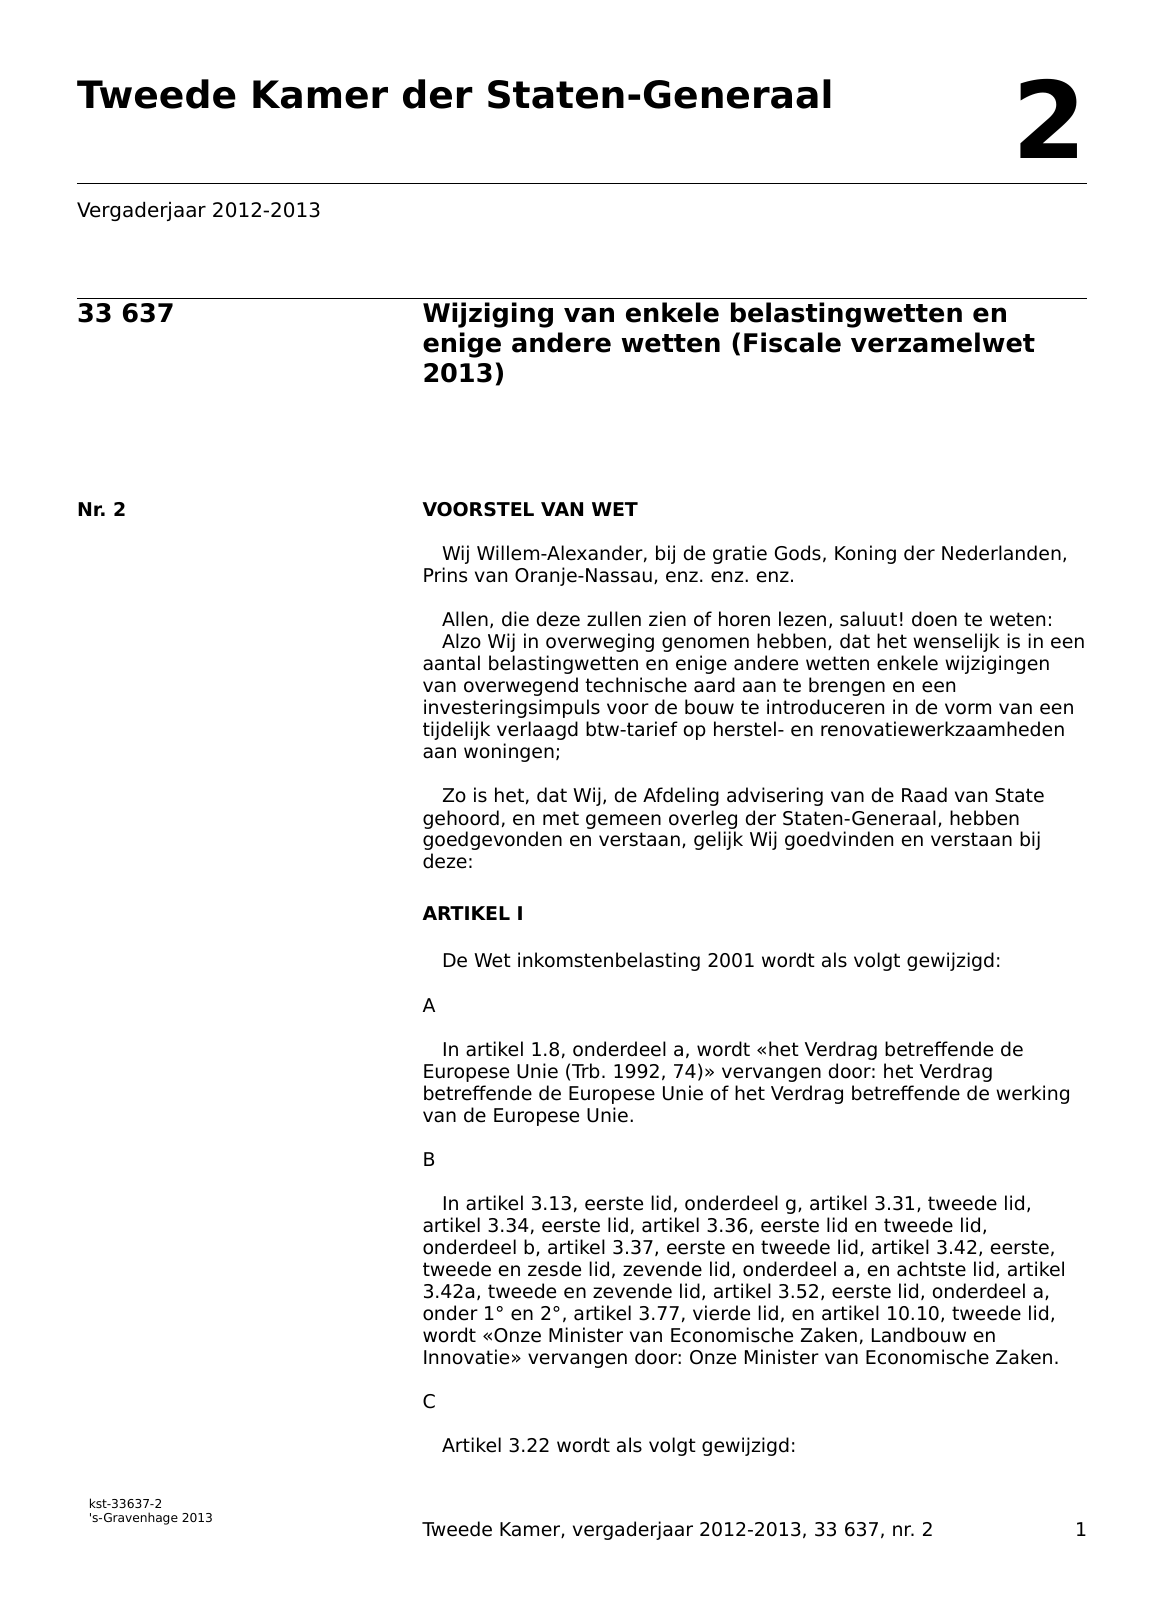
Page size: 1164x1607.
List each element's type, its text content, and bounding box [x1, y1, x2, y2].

text C [422, 1391, 1087, 1413]
text In artikel 1.8, onderdeel a, wordt «het Verdrag betreffende de Europese Unie (Trb. 1992, 74)» vervangen door: het Verdrag betreffende de Europese Unie of het Verdrag betreffende de werking van de Europese Unie. [422, 1039, 1087, 1127]
text Wij Willem-Alexander, bij de gratie Gods, Koning der Nederlanden, Prins van Oranje-Nassau, enz. enz. enz. [422, 543, 1087, 587]
text kst-33637-2 [88, 1497, 323, 1511]
table_cell Vergaderjaar 2012-2013 [77, 184, 1087, 298]
text Zo is het, dat Wij, de Afdeling advisering van de Raad van State gehoord, en met gemeen overleg der Staten-Generaal, hebben goedgevonden en verstaan, gelijk Wij goedvinden en verstaan bij deze: [422, 785, 1087, 873]
text Artikel 3.22 wordt als volgt gewijzigd: [422, 1435, 1087, 1457]
text B [422, 1149, 1087, 1171]
text Allen, die deze zullen zien of horen lezen, saluut! doen te weten: [422, 609, 1087, 631]
subtitle 33 637 Wijziging van enkele belastingwetten en enige andere wetten (Fiscale verzamelwet 2013) [77, 299, 1087, 388]
table_header Tweede Kamer der Staten-Generaal [77, 59, 886, 183]
text De Wet inkomstenbelasting 2001 wordt als volgt gewijzigd: [422, 950, 1087, 972]
text 's-Gravenhage 2013 [88, 1511, 323, 1525]
subtitle ARTIKEL I [422, 903, 1087, 925]
text A [422, 994, 1087, 1016]
table_header 2 [886, 59, 1087, 183]
subtitle Nr. 2 VOORSTEL VAN WET [77, 499, 1087, 521]
text Alzo Wij in overweging genomen hebben, dat het wenselijk is in een aantal belastingwetten en enige andere wetten enkele wijzigingen van overwegend technische aard aan te brengen en een investeringsimpuls voor de bouw te introduceren in de vorm van een tijdelijk verlaagd btw-tarief op herstel- en renovatiewerkzaamheden aan woningen; [422, 631, 1087, 763]
text In artikel 3.13, eerste lid, onderdeel g, artikel 3.31, tweede lid, artikel 3.34, eerste lid, artikel 3.36, eerste lid en tweede lid, onderdeel b, artikel 3.37, eerste en tweede lid, artikel 3.42, eerste, tweede en zesde lid, zevende lid, onderdeel a, en achtste lid, artikel 3.42a, tweede en zevende lid, artikel 3.52, eerste lid, onderdeel a, onder 1° en 2°, artikel 3.77, vierde lid, en artikel 10.10, tweede lid, wordt «Onze Minister van Economische Zaken, Landbouw en Innovatie» vervangen door: Onze Minister van Economische Zaken. [422, 1193, 1087, 1369]
